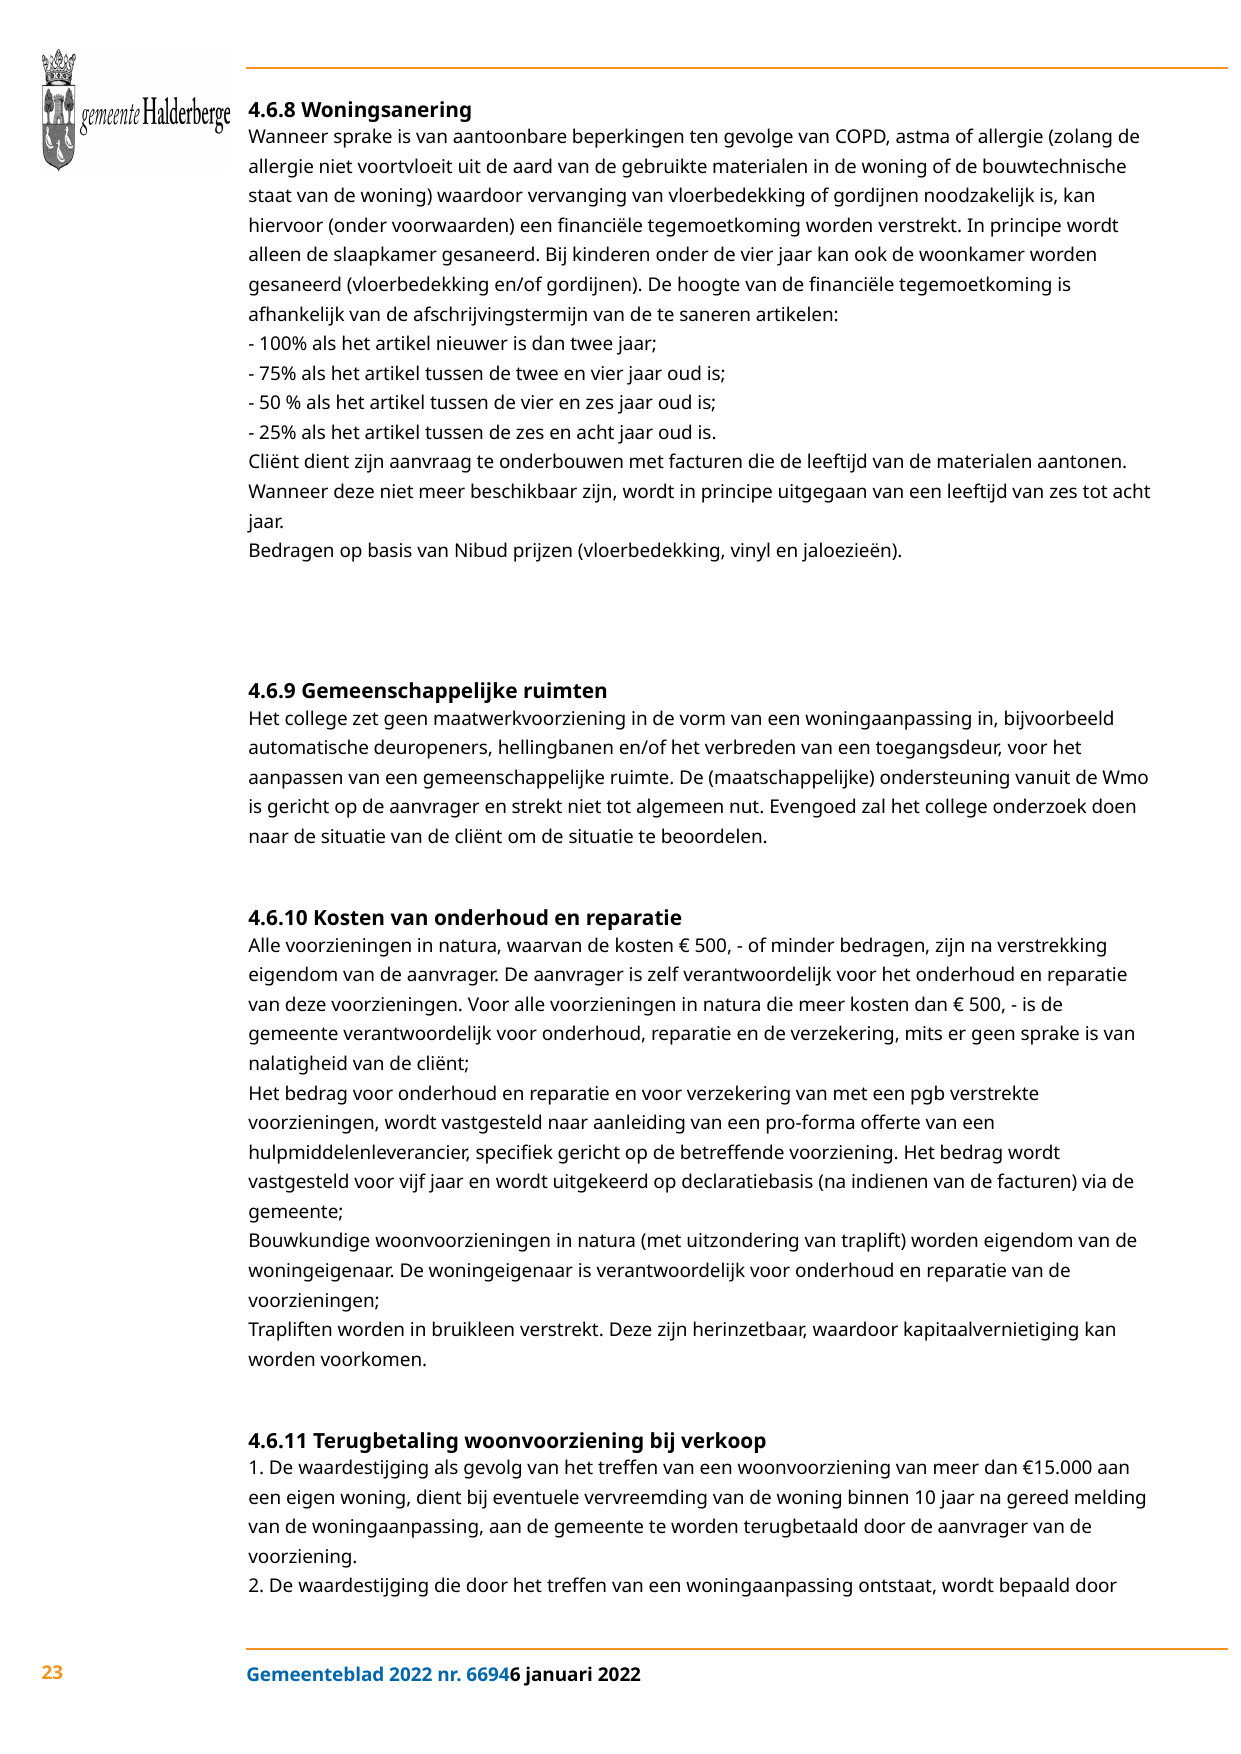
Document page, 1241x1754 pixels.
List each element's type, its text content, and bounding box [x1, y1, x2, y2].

text Het college zet geen maatwerkvoorziening in de vorm van een woningaanpassing in, bijvoorbeeld automatische deuropeners, hellingbanen en/of het verbreden van een toegangsdeur, voor het aanpassen van een gemeenschappelijke ruimte. De (maatschappelijke) ondersteuning vanuit de Wmo is gericht op de aanvrager en strekt niet tot algemeen nut. Evengoed zal het college onderzoek doen naar de situatie van de cliënt om de situatie te beoordelen. [248, 705, 1152, 849]
text 4.6.10 Kosten van onderhoud en reparatie [248, 903, 1152, 932]
text - 25% als het artikel tussen de zes en acht jaar oud is. [248, 419, 1152, 445]
text Bedragen op basis van Nibud prijzen (vloerbedekking, vinyl en jaloezieën). [248, 537, 1152, 563]
text Cliënt dient zijn aanvraag te onderbouwen met facturen die de leeftijd van de materialen aantonen. [248, 449, 1152, 474]
text 1. De waardestijging als gevolg van het treffen van een woonvoorziening van meer dan €15.000 aan een eigen woning, dient bij eventuele vervreemding van de woning binnen 10 jaar na gereed melding van de woningaanpassing, aan de gemeente te worden terugbetaald door de aanvrager van de voorziening. [248, 1454, 1152, 1569]
text Wanneer sprake is van aantoonbare beperkingen ten gevolge van COPD, astma of allergie (zolang de allergie niet voortvloeit uit de aard van de gebruikte materialen in de woning of de bouwtechnische staat van de woning) waardoor vervanging van vloerbedekking of gordijnen noodzakelijk is, kan hiervoor (onder voorwaarden) een financiële tegemoetkoming worden verstrekt. In principe wordt alleen de slaapkamer gesaneerd. Bij kinderen onder de vier jaar kan ook de woonkamer worden gesaneerd (vloerbedekking en/of gordijnen). De hoogte van de financiële tegemoetkoming is afhankelijk van de afschrijvingstermijn van de te saneren artikelen: [248, 123, 1152, 326]
text Wanneer deze niet meer beschikbaar zijn, wordt in principe uitgegaan van een leeftijd van zes tot acht jaar. [248, 478, 1152, 533]
text 4.6.8 Woningsanering [248, 95, 1152, 123]
text - 50 % als het artikel tussen de vier en zes jaar oud is; [248, 389, 1152, 415]
text Trapliften worden in bruikleen verstrekt. Deze zijn herinzetbaar, waardoor kapitaalvernietiging kan worden voorkomen. [248, 1316, 1152, 1372]
text Bouwkundige woonvoorzieningen in natura (met uitzondering van traplift) worden eigendom van de woningeigenaar. De woningeigenaar is verantwoordelijk voor onderhoud en reparatie van de voorzieningen; [248, 1228, 1152, 1312]
text - 100% als het artikel nieuwer is dan twee jaar; [248, 330, 1152, 356]
text Het bedrag voor onderhoud en reparatie en voor verzekering van met een pgb verstrekte voorzieningen, wordt vastgesteld naar aanleiding van een pro-forma offerte van een hulpmiddelenleverancier, specifiek gericht op de betreffende voorziening. Het bedrag wordt vastgesteld voor vijf jaar en wordt uitgekeerd op declaratiebasis (na indienen van de facturen) via de gemeente; [248, 1080, 1152, 1224]
text 2. De waardestijging die door het treffen van een woningaanpassing ontstaat, wordt bepaald door [248, 1573, 1152, 1598]
text 4.6.11 Terugbetaling woonvoorziening bij verkoop [248, 1426, 1152, 1454]
text - 75% als het artikel tussen de twee en vier jaar oud is; [248, 360, 1152, 386]
picture [41, 47, 231, 172]
text Alle voorzieningen in natura, waarvan de kosten € 500, - of minder bedragen, zijn na verstrekking eigendom van de aanvrager. De aanvrager is zelf verantwoordelijk voor het onderhoud en reparatie van deze voorzieningen. Voor alle voorzieningen in natura die meer kosten dan € 500, - is de gemeente verantwoordelijk voor onderhoud, reparatie en de verzekering, mits er geen sprake is van nalatigheid van de cliënt; [248, 932, 1152, 1076]
text 4.6.9 Gemeenschappelijke ruimten [248, 677, 1152, 705]
